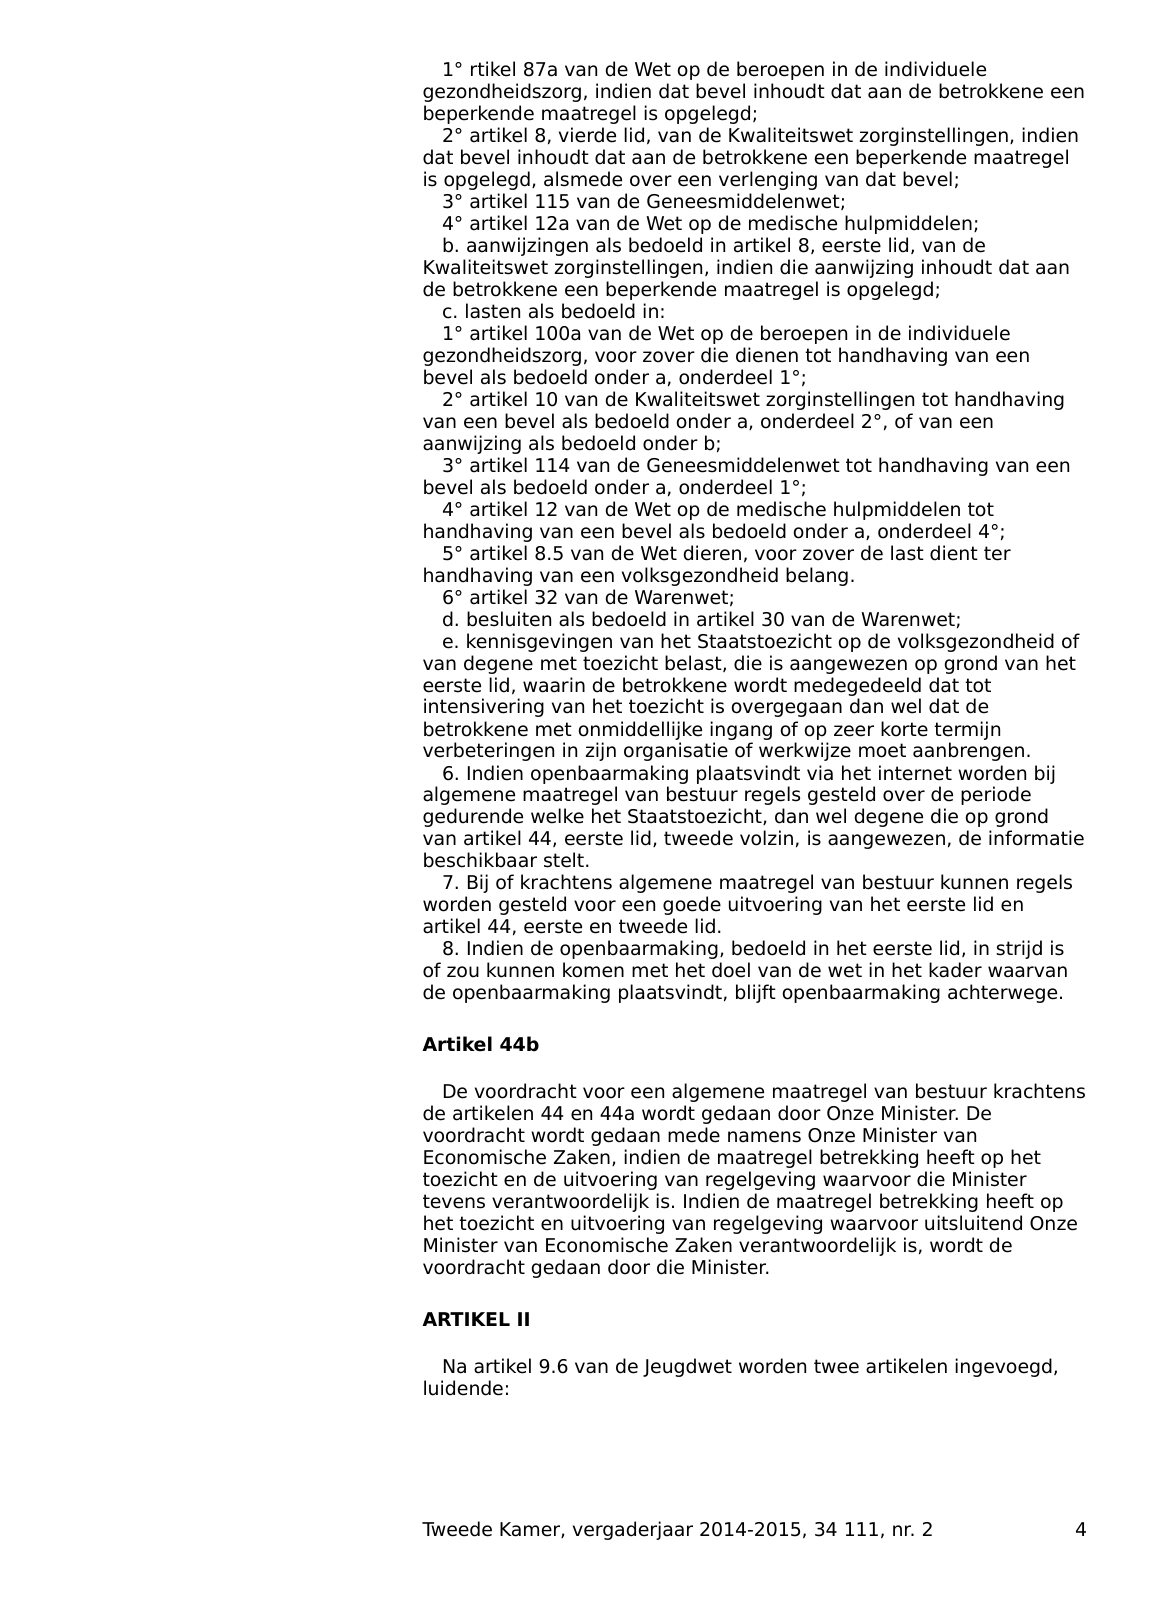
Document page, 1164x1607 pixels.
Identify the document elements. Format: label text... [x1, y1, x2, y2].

subtitle Artikel 44b [422, 1034, 1087, 1056]
text De voordracht voor een algemene maatregel van bestuur krachtens de artikelen 44 en 44a wordt gedaan door Onze Minister. De voordracht wordt gedaan mede namens Onze Minister van Economische Zaken, indien de maatregel betrekking heeft op het toezicht en de uitvoering van regelgeving waarvoor die Minister tevens verantwoordelijk is. Indien de maatregel betrekking heeft op het toezicht en uitvoering van regelgeving waarvoor uitsluitend Onze Minister van Economische Zaken verantwoordelijk is, wordt de voordracht gedaan door die Minister. [422, 1081, 1087, 1279]
text 2° artikel 10 van de Kwaliteitswet zorginstellingen tot handhaving van een bevel als bedoeld onder a, onderdeel 2°, of van een aanwijzing als bedoeld onder b; [422, 389, 1087, 455]
text 2° artikel 8, vierde lid, van de Kwaliteitswet zorginstellingen, indien dat bevel inhoudt dat aan de betrokkene een beperkende maatregel is opgelegd, alsmede over een verlenging van dat bevel; [422, 125, 1087, 191]
text 8. Indien de openbaarmaking, bedoeld in het eerste lid, in strijd is of zou kunnen komen met het doel van de wet in het kader waarvan de openbaarmaking plaatsvindt, blijft openbaarmaking achterwege. [422, 938, 1087, 1004]
text 4° artikel 12 van de Wet op de medische hulpmiddelen tot handhaving van een bevel als bedoeld onder a, onderdeel 4°; [422, 499, 1087, 543]
text b. aanwijzingen als bedoeld in artikel 8, eerste lid, van de Kwaliteitswet zorginstellingen, indien die aanwijzing inhoudt dat aan de betrokkene een beperkende maatregel is opgelegd; [422, 235, 1087, 301]
text 6° artikel 32 van de Warenwet; [422, 587, 1087, 608]
text c. lasten als bedoeld in: [422, 301, 1087, 323]
text d. besluiten als bedoeld in artikel 30 van de Warenwet; [422, 608, 1087, 631]
text 7. Bij of krachtens algemene maatregel van bestuur kunnen regels worden gesteld voor een goede uitvoering van het eerste lid en artikel 44, eerste en tweede lid. [422, 872, 1087, 938]
text 6. Indien openbaarmaking plaatsvindt via het internet worden bij algemene maatregel van bestuur regels gesteld over de periode gedurende welke het Staatstoezicht, dan wel degene die op grond van artikel 44, eerste lid, tweede volzin, is aangewezen, de informatie beschikbaar stelt. [422, 762, 1087, 872]
text 4° artikel 12a van de Wet op de medische hulpmiddelen; [422, 213, 1087, 235]
text 1° rtikel 87a van de Wet op de beroepen in de individuele gezondheidszorg, indien dat bevel inhoudt dat aan de betrokkene een beperkende maatregel is opgelegd; [422, 59, 1087, 125]
text 5° artikel 8.5 van de Wet dieren, voor zover de last dient ter handhaving van een volksgezondheid belang. [422, 543, 1087, 587]
text 3° artikel 115 van de Geneesmiddelenwet; [422, 191, 1087, 213]
text e. kennisgevingen van het Staatstoezicht op de volksgezondheid of van degene met toezicht belast, die is aangewezen op grond van het eerste lid, waarin de betrokkene wordt medegedeeld dat tot intensivering van het toezicht is overgegaan dan wel dat de betrokkene met onmiddellijke ingang of op zeer korte termijn verbeteringen in zijn organisatie of werkwijze moet aanbrengen. [422, 631, 1087, 762]
subtitle ARTIKEL II [422, 1309, 1087, 1331]
text 1° artikel 100a van de Wet op de beroepen in de individuele gezondheidszorg, voor zover die dienen tot handhaving van een bevel als bedoeld onder a, onderdeel 1°; [422, 323, 1087, 389]
text Na artikel 9.6 van de Jeugdwet worden twee artikelen ingevoegd, luidende: [422, 1356, 1087, 1400]
text 3° artikel 114 van de Geneesmiddelenwet tot handhaving van een bevel als bedoeld onder a, onderdeel 1°; [422, 455, 1087, 499]
